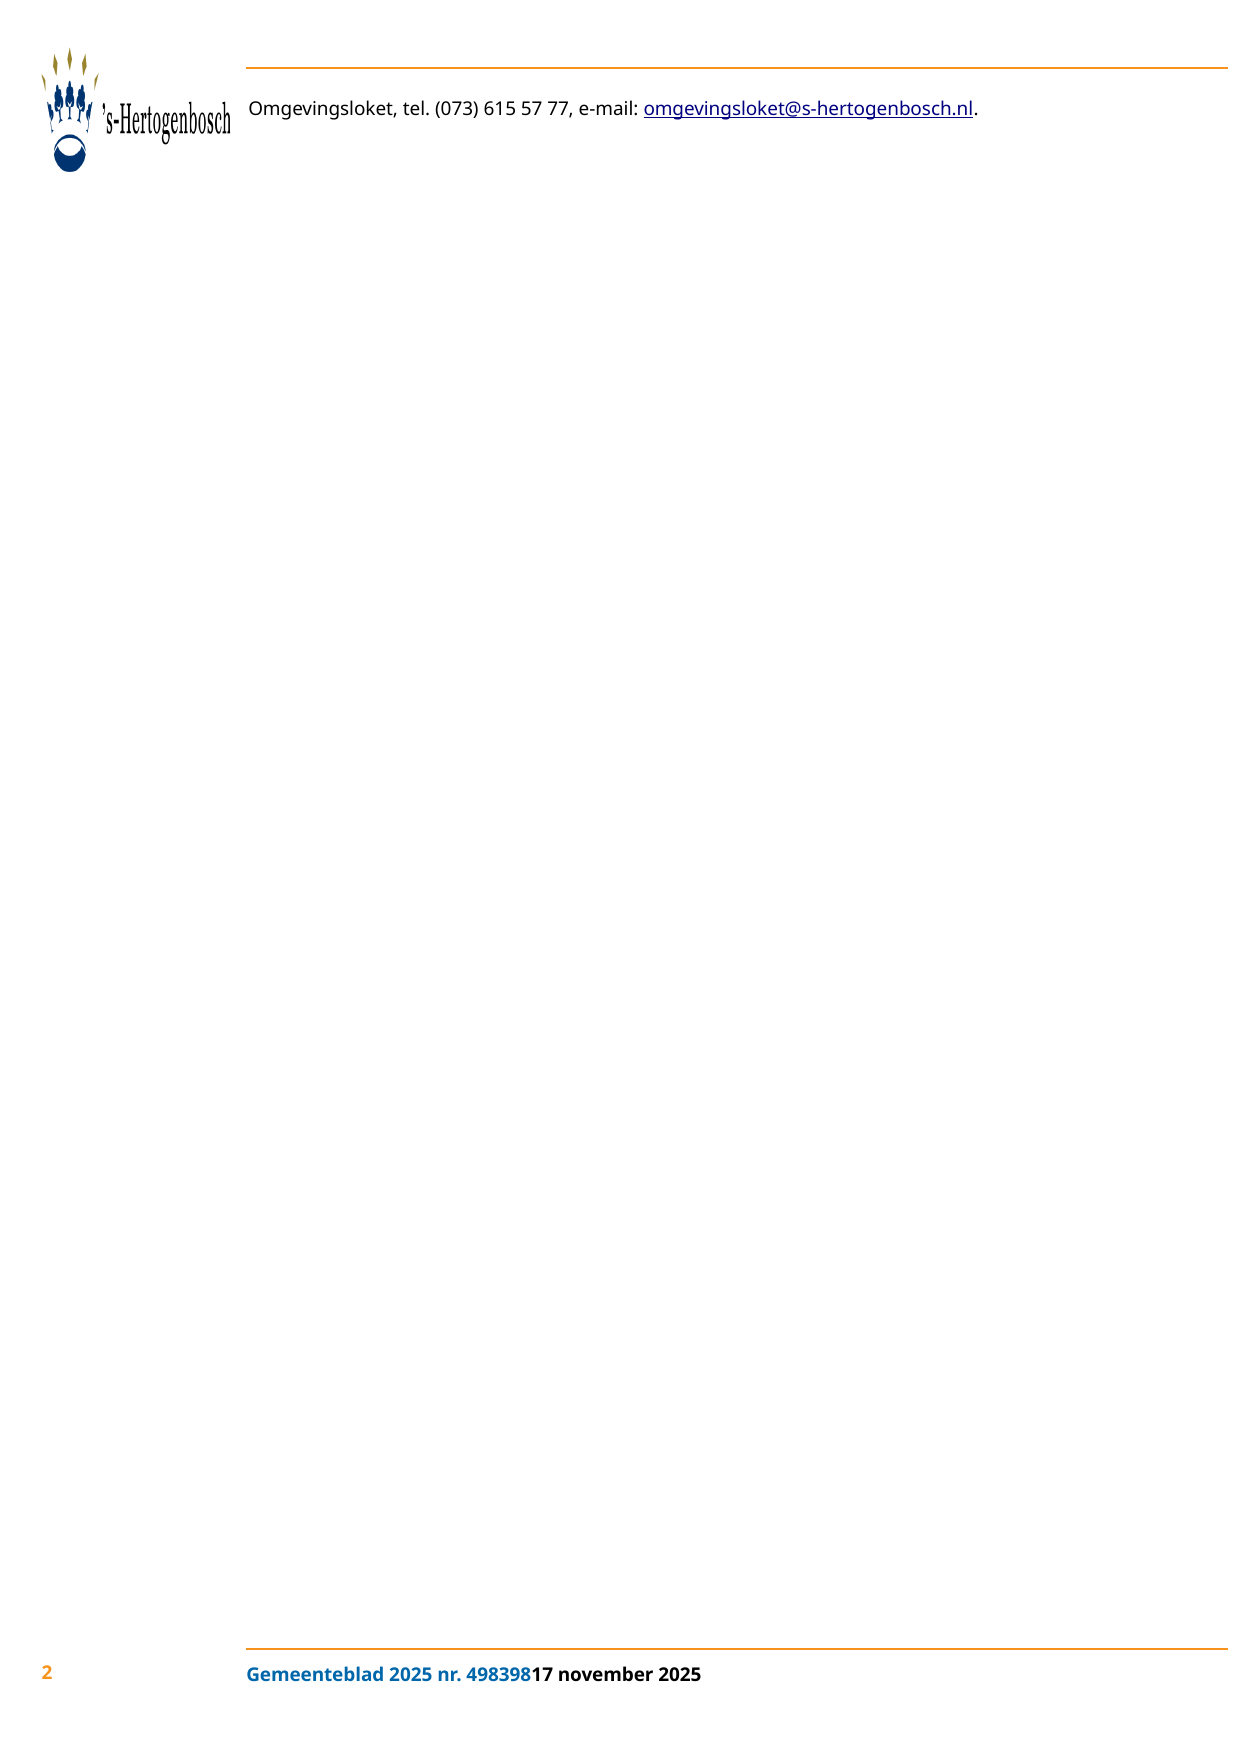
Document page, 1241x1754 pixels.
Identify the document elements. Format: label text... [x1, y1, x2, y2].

picture [41, 47, 231, 172]
text Omgevingsloket, tel. (073) 615 57 77, e-mail: omgevingsloket@s-hertogenbosch.nl. [248, 95, 1152, 121]
